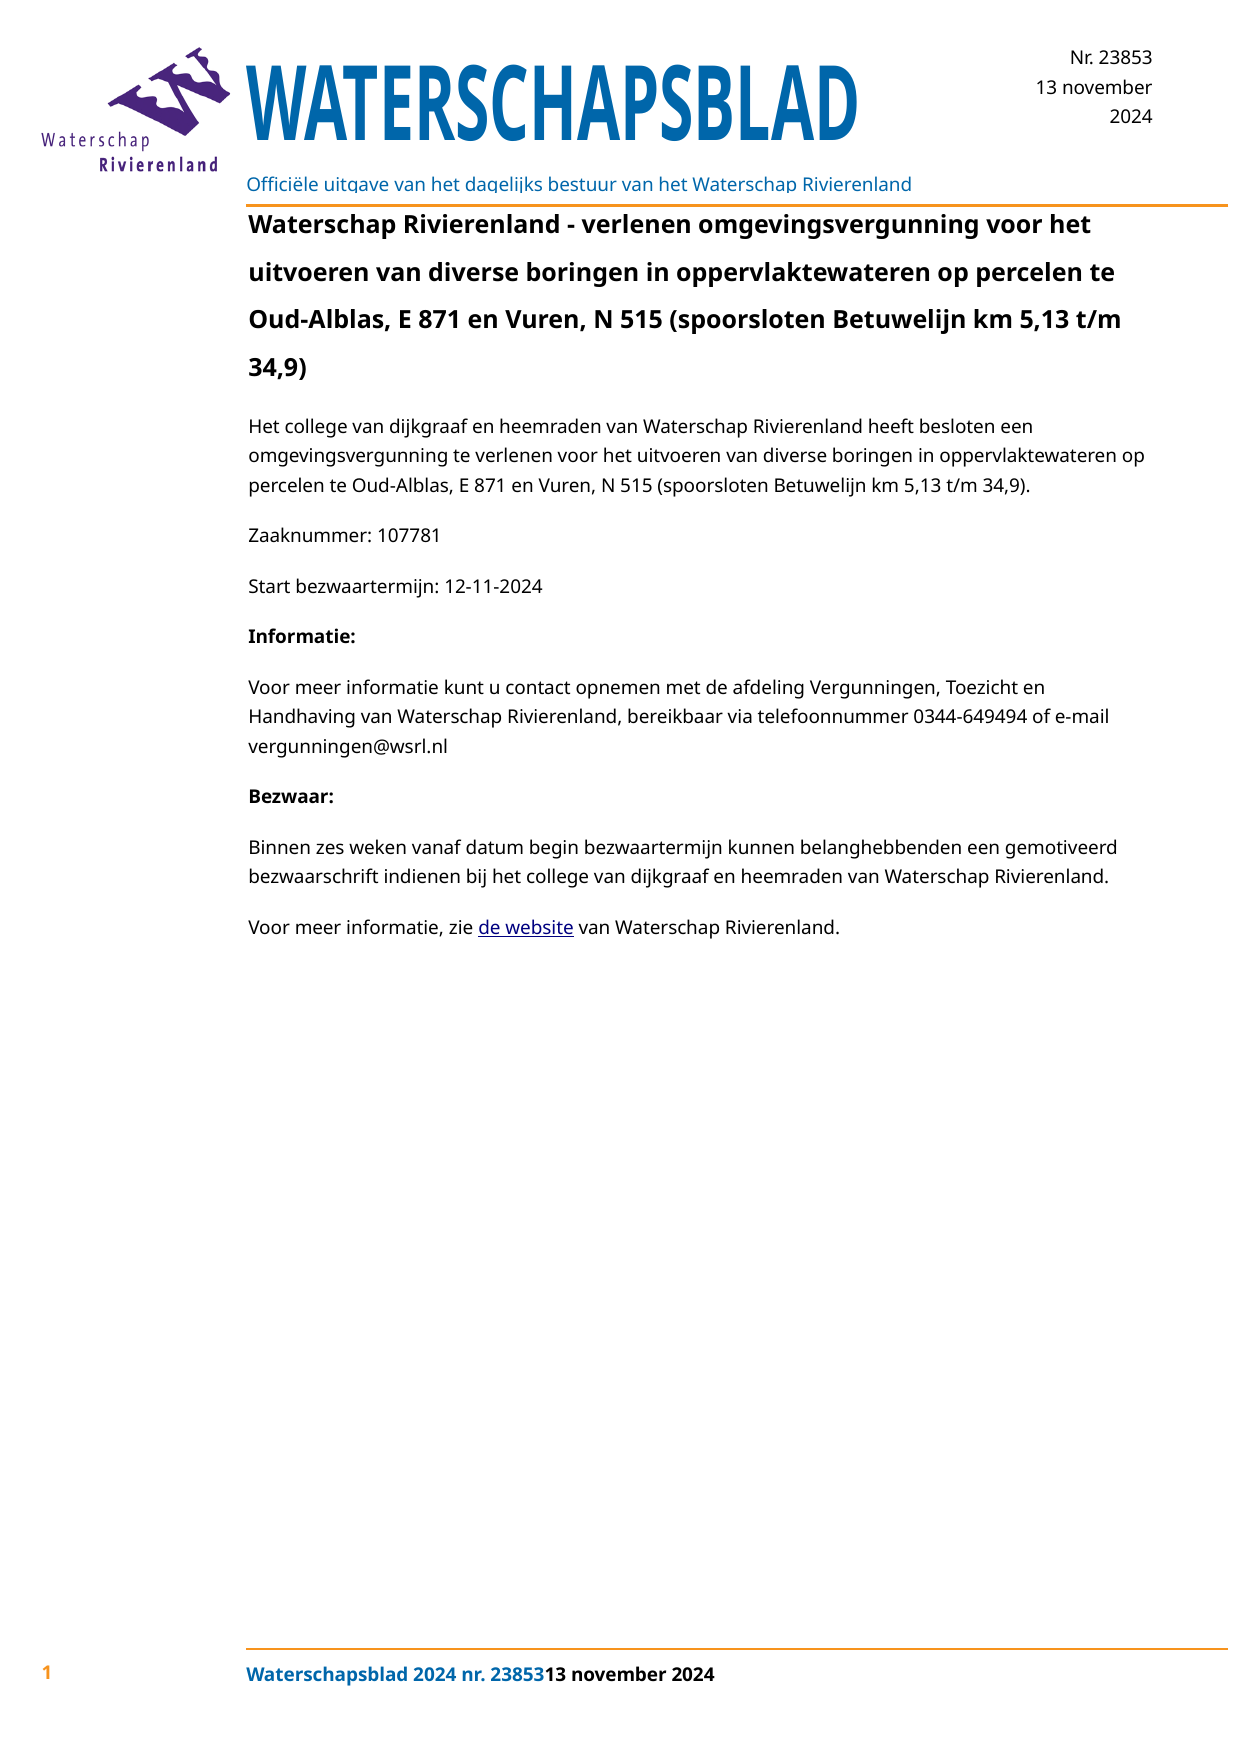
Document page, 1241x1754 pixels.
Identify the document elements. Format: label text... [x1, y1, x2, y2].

picture [41, 47, 231, 172]
text Start bezwaartermijn: 12-11-2024 [248, 573, 1152, 599]
text Voor meer informatie, zie de website van Waterschap Rivierenland. [248, 914, 1152, 940]
text Het college van dijkgraaf en heemraden van Waterschap Rivierenland heeft besloten een omgevingsvergunning te verlenen voor het uitvoeren van diverse boringen in oppervlaktewateren op percelen te Oud-Alblas, E 871 en Vuren, N 515 (spoorsloten Betuwelijn km 5,13 t/m 34,9). [248, 413, 1152, 498]
text Binnen zes weken vanaf datum begin bezwaartermijn kunnen belanghebbenden een gemotiveerd bezwaarschrift indienen bij het college van dijkgraaf en heemraden van Waterschap Rivierenland. [248, 834, 1152, 889]
text Bezwaar: [248, 783, 1152, 809]
text Voor meer informatie kunt u contact opnemen met de afdeling Vergunningen, Toezicht en Handhaving van Waterschap Rivierenland, bereikbaar via telefoonnummer 0344-649494 of e-mail vergunningen@wsrl.nl [248, 674, 1152, 759]
text Waterschap Rivierenland - verlenen omgevingsvergunning voor het uitvoeren van diverse boringen in oppervlaktewateren op percelen te Oud-Alblas, E 871 en Vuren, N 515 (spoorsloten Betuwelijn km 5,13 t/m 34,9) [248, 207, 1152, 384]
text Informatie: [248, 623, 1152, 649]
text Zaaknummer: 107781 [248, 523, 1152, 548]
